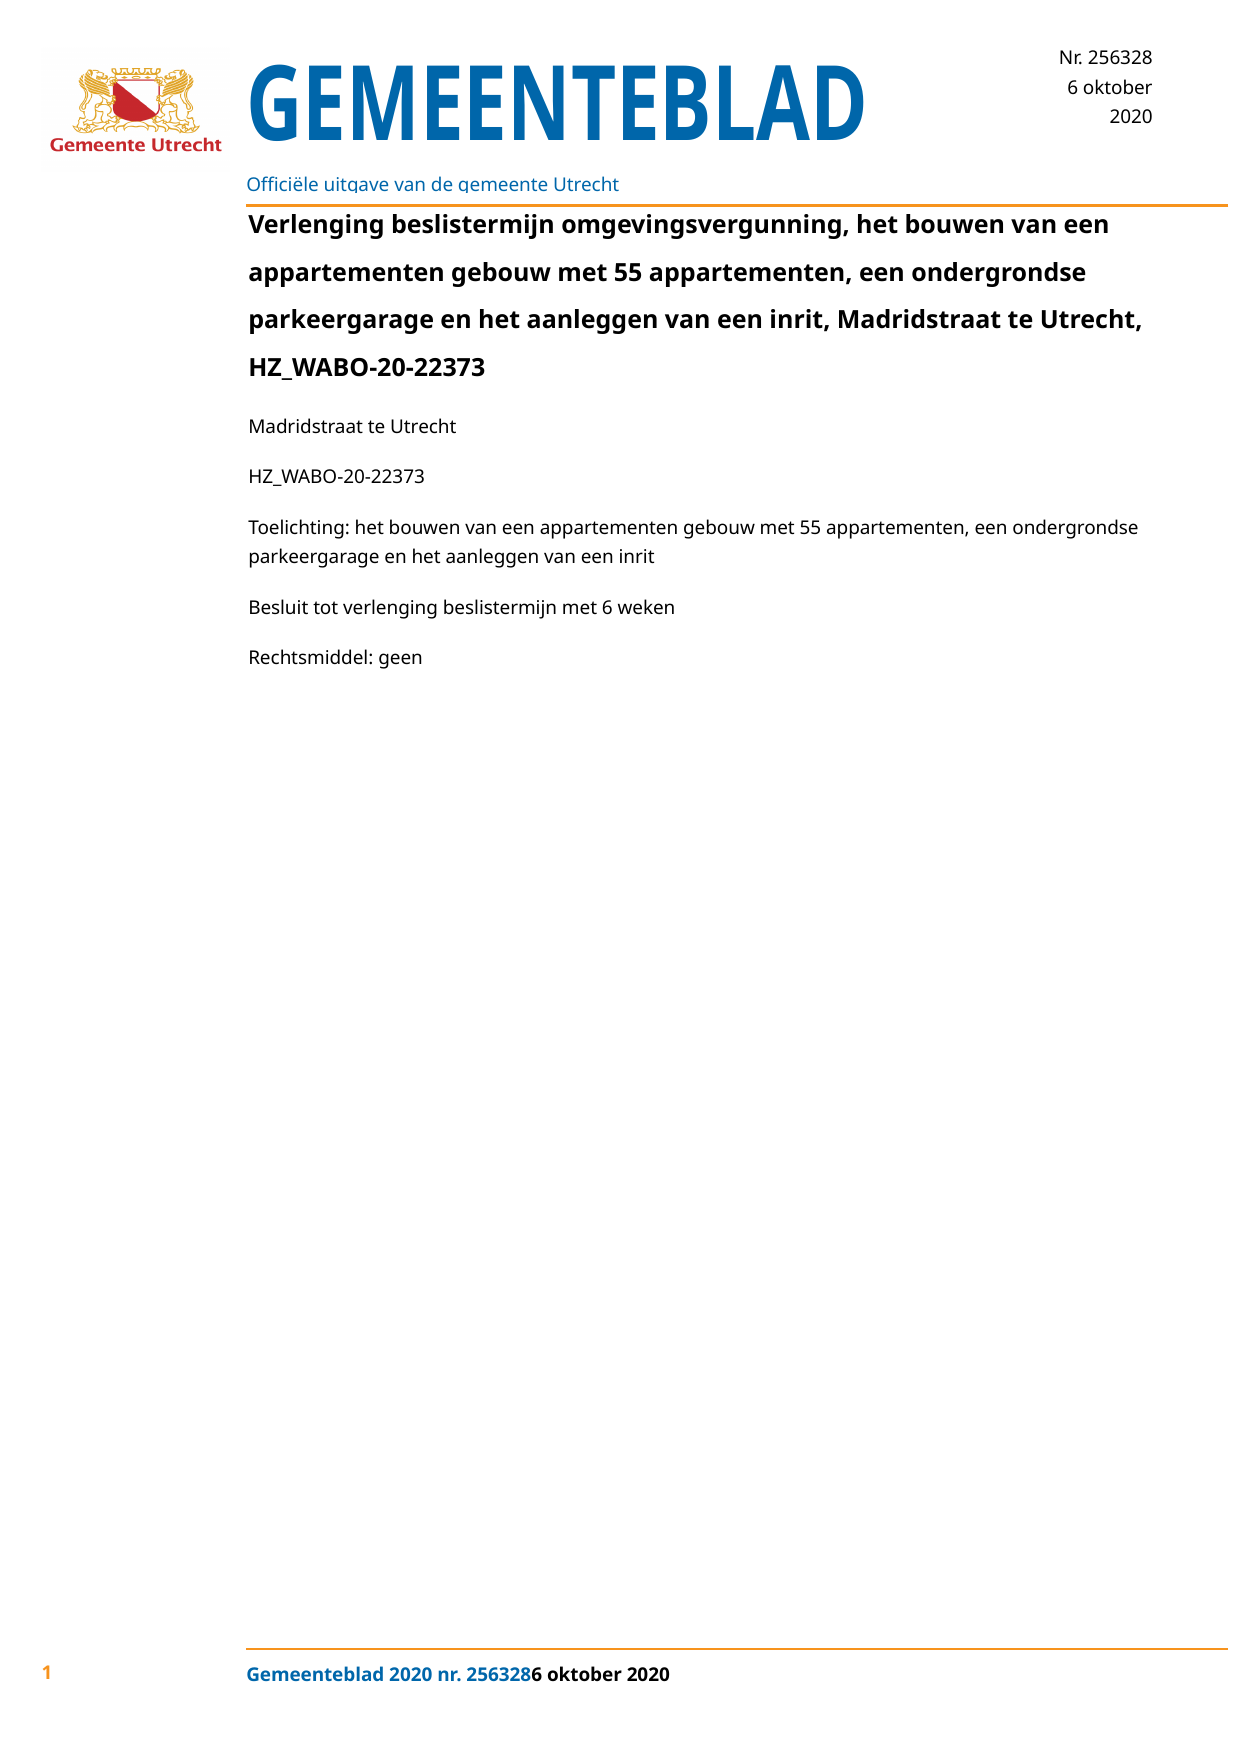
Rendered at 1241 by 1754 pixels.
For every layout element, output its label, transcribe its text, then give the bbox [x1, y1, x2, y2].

text Verlenging beslistermijn omgevingsvergunning, het bouwen van een appartementen gebouw met 55 appartementen, een ondergrondse parkeergarage en het aanleggen van een inrit, Madridstraat te Utrecht, HZ_WABO-20-22373 [248, 207, 1152, 384]
picture [41, 47, 231, 172]
text Besluit tot verlenging beslistermijn met 6 weken [248, 594, 1152, 620]
text HZ_WABO-20-22373 [248, 463, 1152, 489]
text Madridstraat te Utrecht [248, 413, 1152, 439]
text Rechtsmiddel: geen [248, 644, 1152, 670]
text Toelichting: het bouwen van een appartementen gebouw met 55 appartementen, een ondergrondse parkeergarage en het aanleggen van een inrit [248, 514, 1152, 569]
